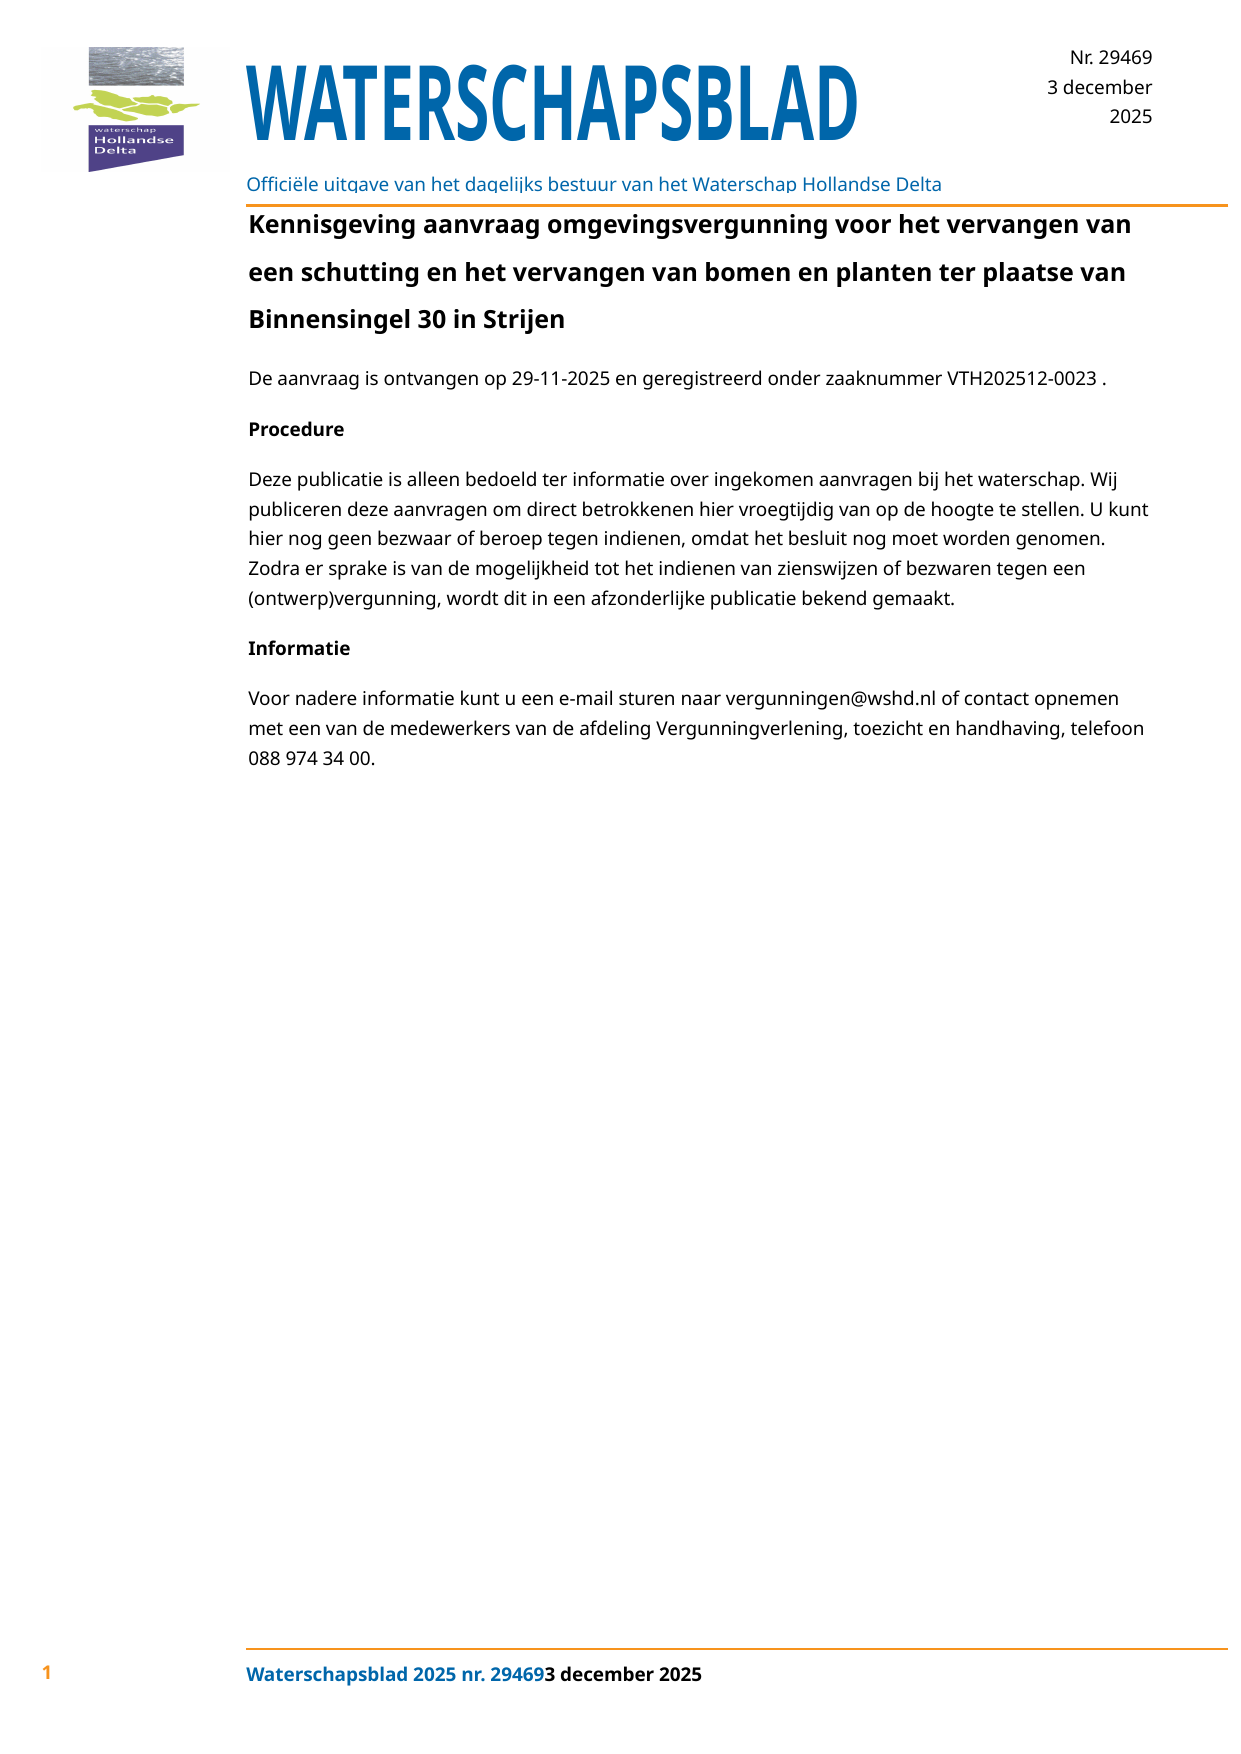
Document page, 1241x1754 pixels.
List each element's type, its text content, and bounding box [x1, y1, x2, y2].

text De aanvraag is ontvangen op 29-11-2025 en geregistreerd onder zaaknummer VTH202512-0023 . [248, 366, 1152, 391]
text Voor nadere informatie kunt u een e-mail sturen naar vergunningen@wshd.nl of contact opnemen met een van de medewerkers van de afdeling Vergunningverlening, toezicht en handhaving, telefoon 088 974 34 00. [248, 686, 1152, 770]
picture [41, 47, 231, 172]
text Procedure [248, 416, 1152, 442]
text Deze publicatie is alleen bedoeld ter informatie over ingekomen aanvragen bij het waterschap. Wij publiceren deze aanvragen om direct betrokkenen hier vroegtijdig van op de hoogte te stellen. U kunt hier nog geen bezwaar of beroep tegen indienen, omdat het besluit nog moet worden genomen. Zodra er sprake is van de mogelijkheid tot het indienen van zienswijzen of bezwaren tegen een (ontwerp)vergunning, wordt dit in een afzonderlijke publicatie bekend gemaakt. [248, 466, 1152, 610]
text Informatie [248, 635, 1152, 661]
text Kennisgeving aanvraag omgevingsvergunning voor het vervangen van een schutting en het vervangen van bomen en planten ter plaatse van Binnensingel 30 in Strijen [248, 207, 1152, 336]
